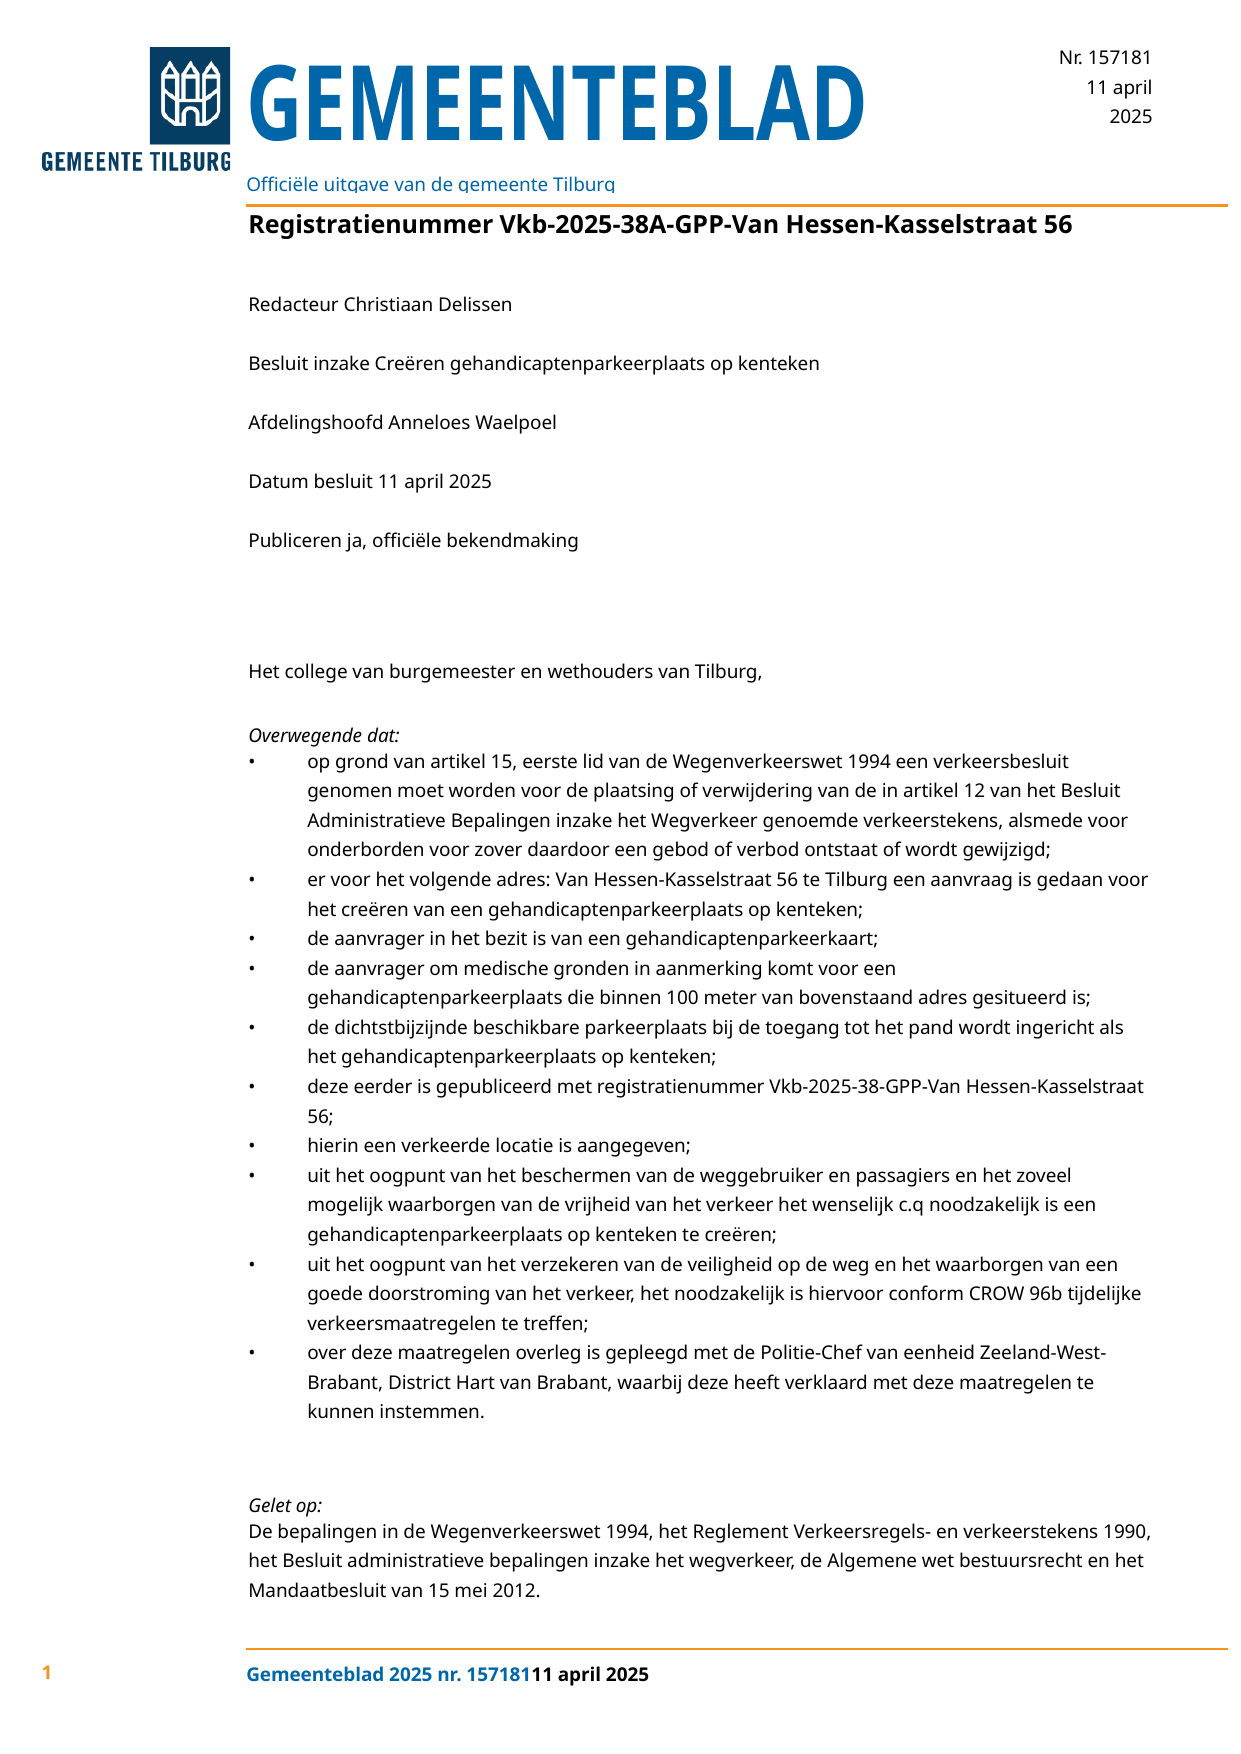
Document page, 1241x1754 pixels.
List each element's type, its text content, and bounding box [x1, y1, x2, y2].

list de aanvrager om medische gronden in aanmerking komt voor een gehandicaptenparkeerplaats die binnen 100 meter van bovenstaand adres gesitueerd is; [248, 955, 1152, 1010]
text Datum besluit 11 april 2025 [248, 468, 1152, 494]
text Gelet op: [248, 1492, 1152, 1518]
text De bepalingen in de Wegenverkeerswet 1994, het Reglement Verkeersregels- en verkeerstekens 1990, het Besluit administratieve bepalingen inzake het wegverkeer, de Algemene wet bestuursrecht en het Mandaatbesluit van 15 mei 2012. [248, 1518, 1152, 1603]
picture [41, 47, 231, 172]
list uit het oogpunt van het verzekeren van de veiligheid op de weg en het waarborgen van een goede doorstroming van het verkeer, het noodzakelijk is hiervoor conform CROW 96b tijdelijke verkeersmaatregelen te treffen; [248, 1251, 1152, 1336]
list over deze maatregelen overleg is gepleegd met de Politie-Chef van eenheid Zeeland-West-Brabant, District Hart van Brabant, waarbij deze heeft verklaard met deze maatregelen te kunnen instemmen. [248, 1339, 1152, 1424]
list hierin een verkeerde locatie is aangegeven; [248, 1132, 1152, 1158]
text Registratienummer Vkb-2025-38A-GPP-Van Hessen-Kasselstraat 56 [248, 207, 1152, 241]
text Overwegende dat: [248, 722, 1152, 748]
list de aanvrager in het bezit is van een gehandicaptenparkeerkaart; [248, 925, 1152, 951]
list op grond van artikel 15, eerste lid van de Wegenverkeerswet 1994 een verkeersbesluit genomen moet worden voor de plaatsing of verwijdering van de in artikel 12 van het Besluit Administratieve Bepalingen inzake het Wegverkeer genoemde verkeerstekens, alsmede voor onderborden voor zover daardoor een gebod of verbod ontstaat of wordt gewijzigd; [248, 748, 1152, 862]
list uit het oogpunt van het beschermen van de weggebruiker en passagiers en het zoveel mogelijk waarborgen van de vrijheid van het verkeer het wenselijk c.q noodzakelijk is een gehandicaptenparkeerplaats op kenteken te creëren; [248, 1162, 1152, 1247]
text Het college van burgemeester en wethouders van Tilburg, [248, 658, 1152, 684]
text Besluit inzake Creëren gehandicaptenparkeerplaats op kenteken [248, 350, 1152, 376]
list deze eerder is gepubliceerd met registratienummer Vkb-2025-38-GPP-Van Hessen-Kasselstraat 56; [248, 1073, 1152, 1128]
text Publiceren ja, officiële bekendmaking [248, 528, 1152, 553]
text Redacteur Christiaan Delissen [248, 291, 1152, 317]
list er voor het volgende adres: Van Hessen-Kasselstraat 56 te Tilburg een aanvraag is gedaan voor het creëren van een gehandicaptenparkeerplaats op kenteken; [248, 866, 1152, 921]
text Afdelingshoofd Anneloes Waelpoel [248, 409, 1152, 435]
list de dichtstbijzijnde beschikbare parkeerplaats bij de toegang tot het pand wordt ingericht als het gehandicaptenparkeerplaats op kenteken; [248, 1014, 1152, 1069]
